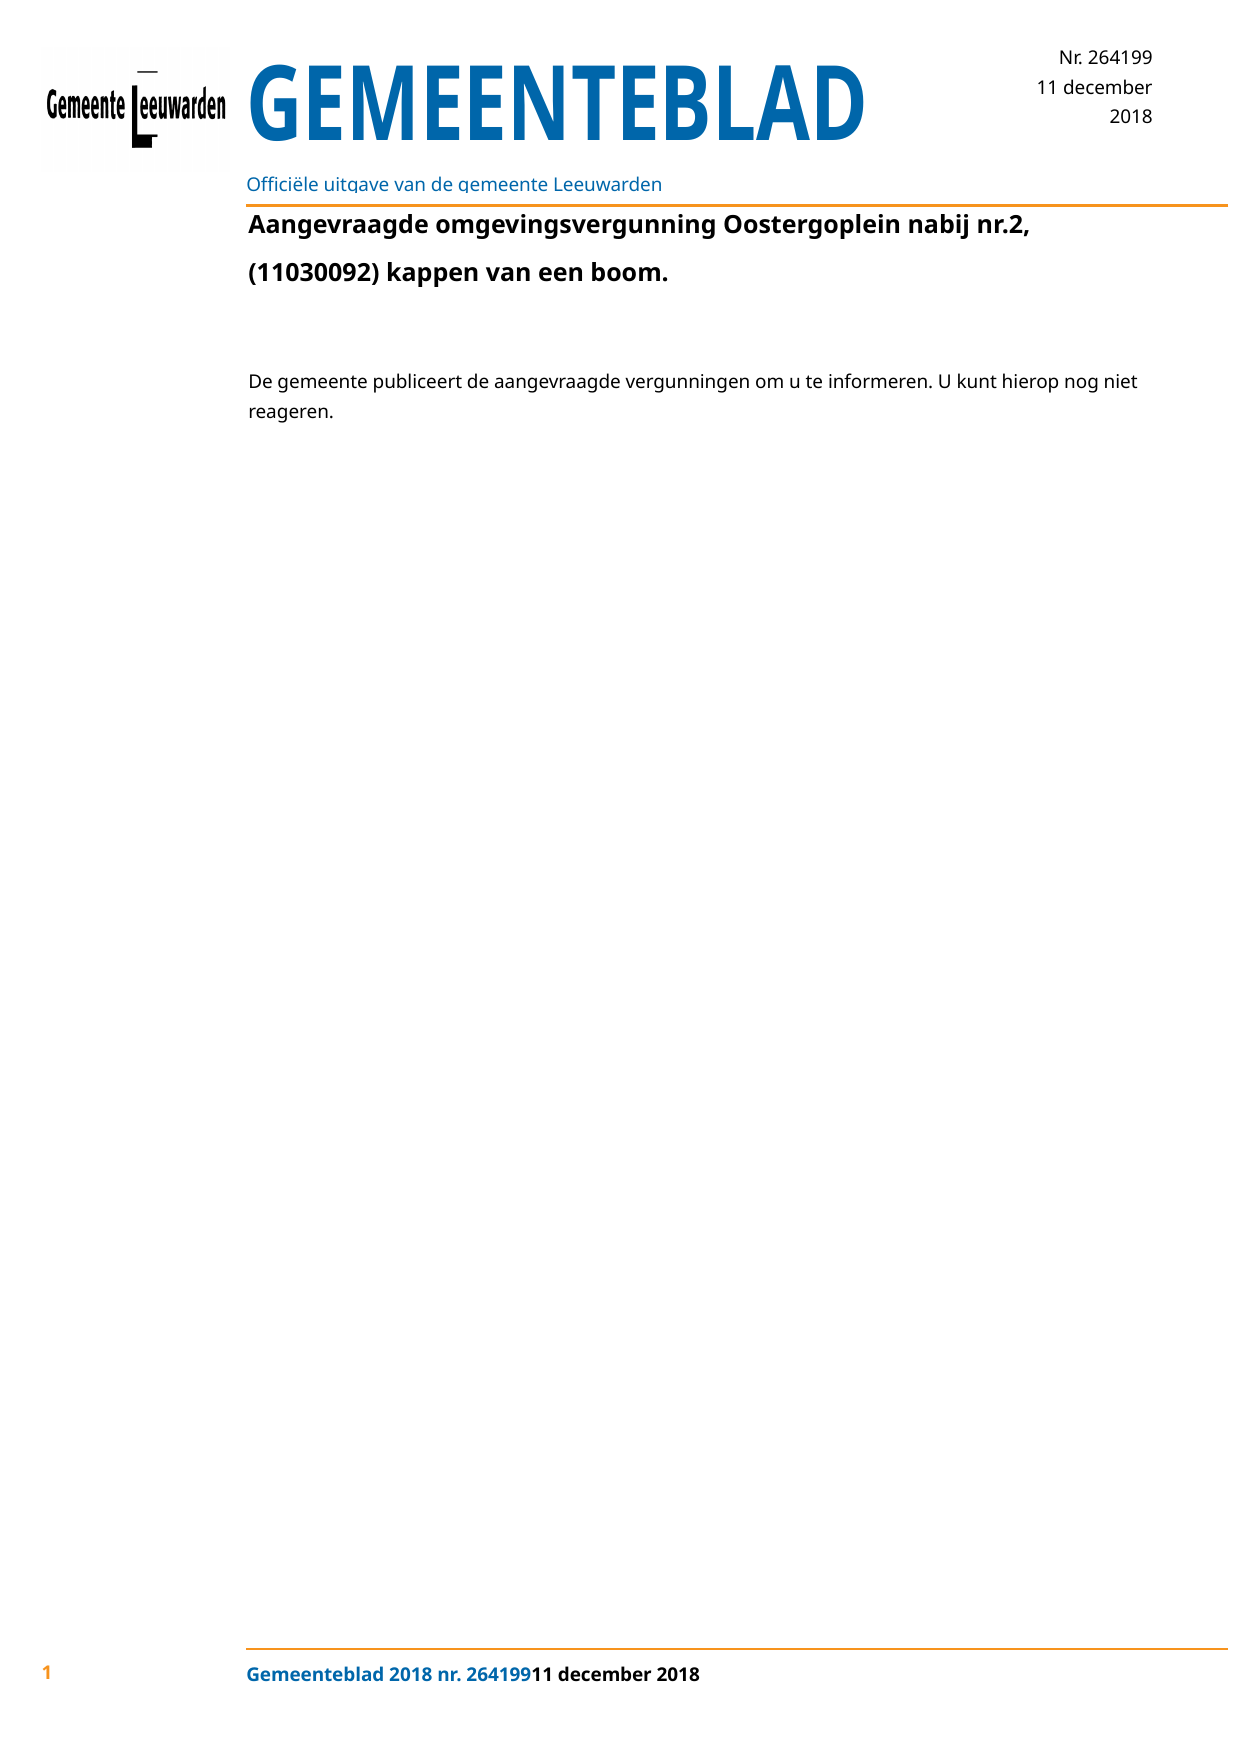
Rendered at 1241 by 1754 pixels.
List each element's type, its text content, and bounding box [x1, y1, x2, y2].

text De gemeente publiceert de aangevraagde vergunningen om u te informeren. U kunt hierop nog niet reageren. [248, 368, 1152, 424]
text Aangevraagde omgevingsvergunning Oostergoplein nabij nr.2, (11030092) kappen van een boom. [248, 207, 1152, 288]
picture [41, 47, 231, 172]
